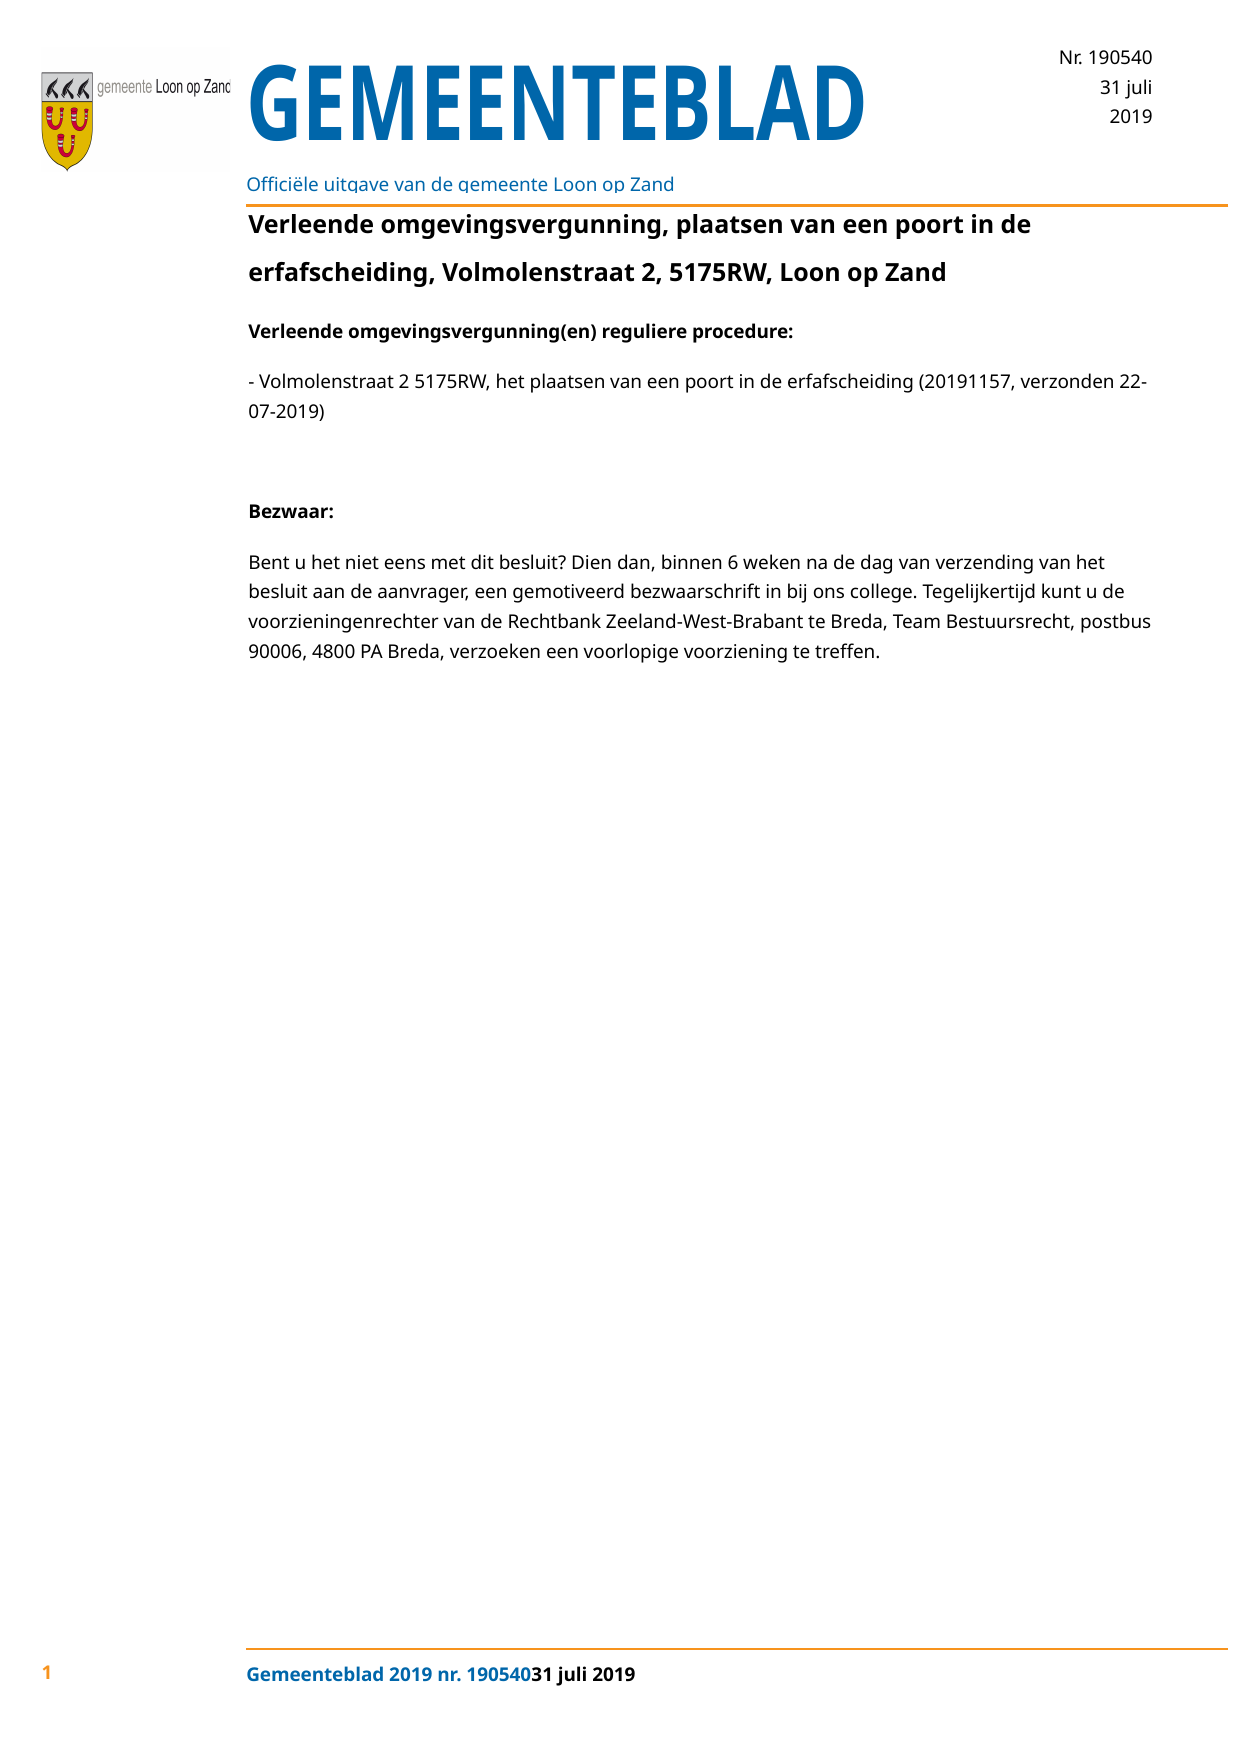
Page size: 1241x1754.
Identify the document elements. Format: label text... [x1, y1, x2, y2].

text Verleende omgevingsvergunning(en) reguliere procedure: [248, 318, 1152, 344]
text Verleende omgevingsvergunning, plaatsen van een poort in de erfafscheiding, Volmolenstraat 2, 5175RW, Loon op Zand [248, 207, 1152, 288]
text - Volmolenstraat 2 5175RW, het plaatsen van een poort in de erfafscheiding (20191157, verzonden 22-07-2019) [248, 368, 1152, 424]
picture [41, 47, 231, 172]
text Bent u het niet eens met dit besluit? Dien dan, binnen 6 weken na de dag van verzending van het besluit aan de aanvrager, een gemotiveerd bezwaarschrift in bij ons college. Tegelijkertijd kunt u de voorzieningenrechter van de Rechtbank Zeeland-West-Brabant te Breda, Team Bestuursrecht, postbus 90006, 4800 PA Breda, verzoeken een voorlopige voorziening te treffen. [248, 549, 1152, 664]
text Bezwaar: [248, 499, 1152, 524]
